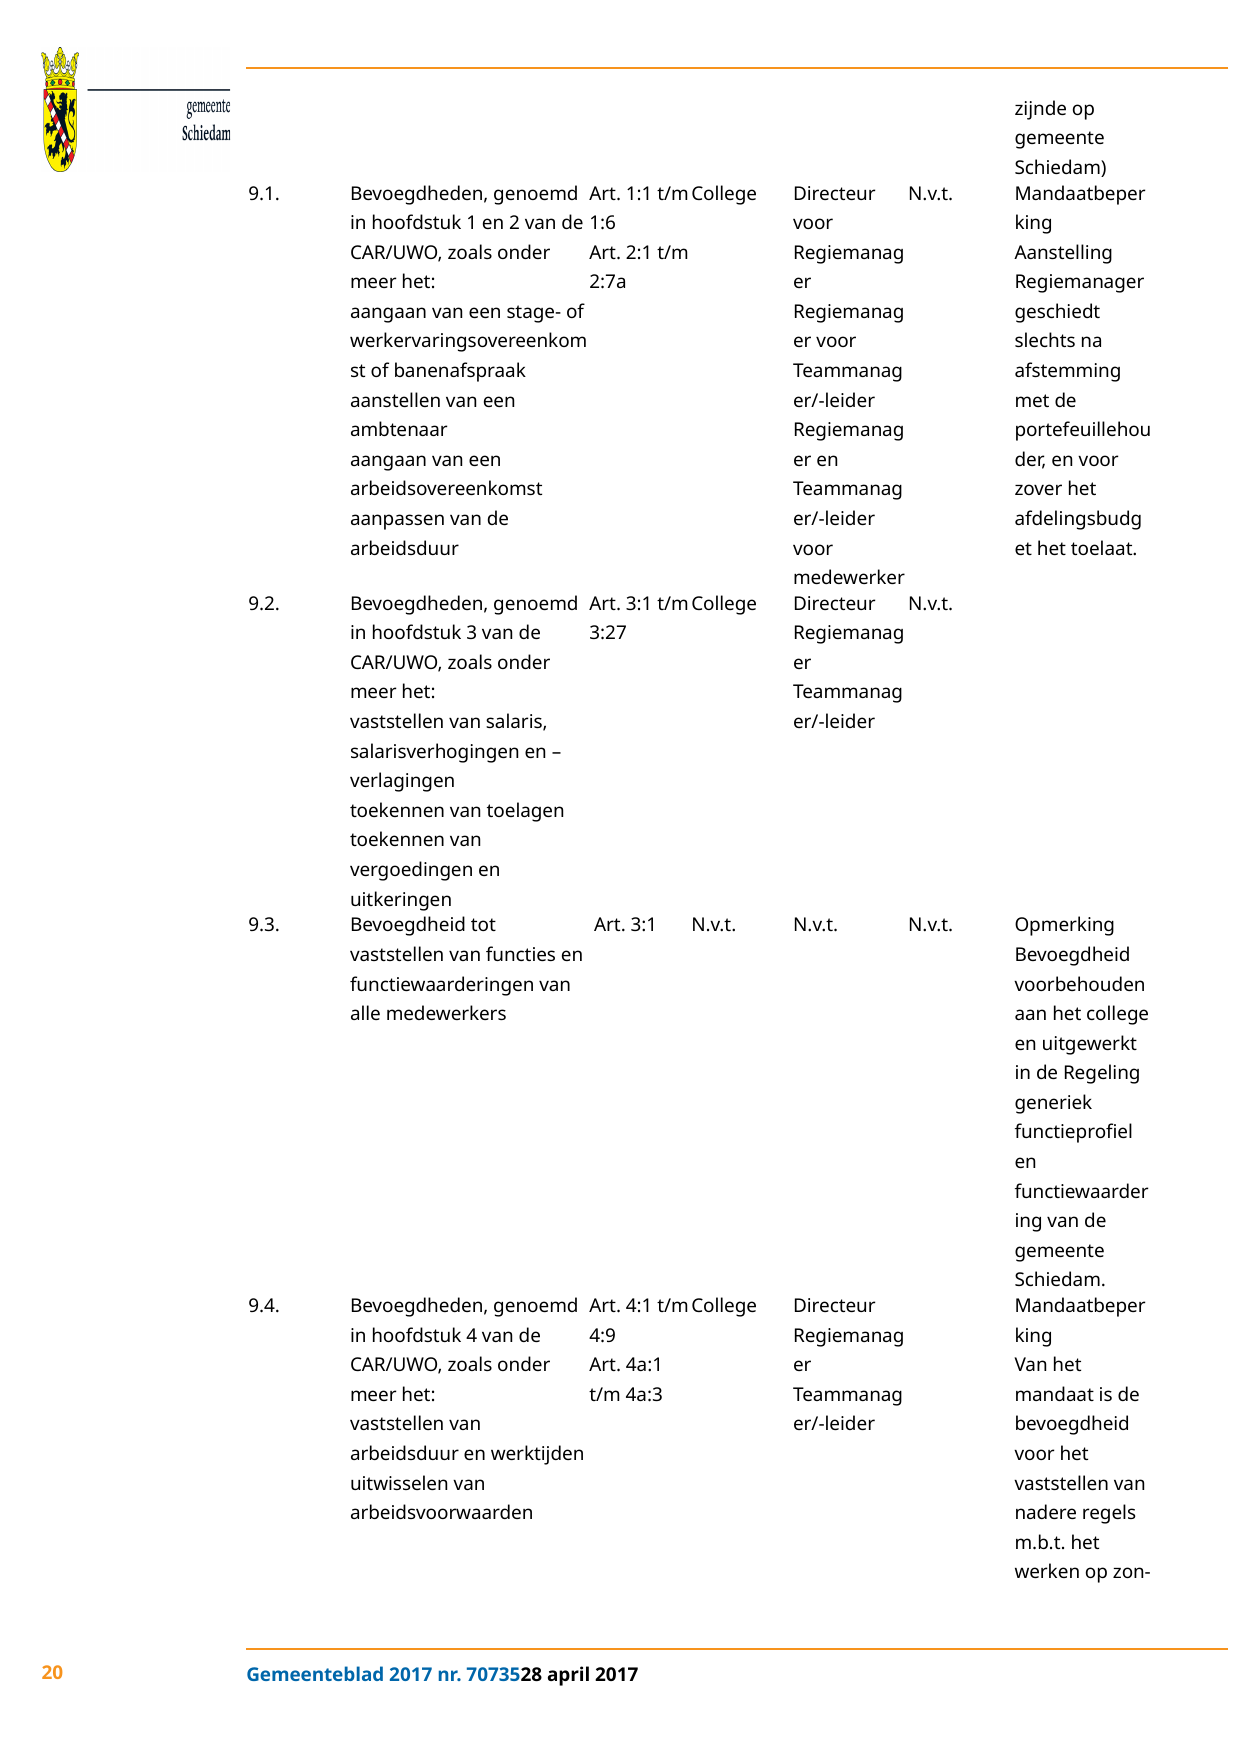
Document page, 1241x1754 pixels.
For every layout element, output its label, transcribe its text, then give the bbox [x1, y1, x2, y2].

table_cell Directeur Regiemanager Teammanager/-leider [793, 1292, 908, 1584]
table_cell [793, 95, 908, 180]
table_cell N.v.t. [793, 912, 908, 1292]
table_cell Opmerking Bevoegdheid voorbehouden aan het college en uitgewerkt in de Regeling generiek functieprofiel en functiewaardering van de gemeente Schiedam. [1014, 912, 1152, 1292]
table_cell Bevoegdheden, genoemd in hoofdstuk 1 en 2 van de CAR/UWO, zoals onder meer het: aangaan van een stage- of werkervaringsovereenkomst of banenafspraak aanstellen van een ambtenaar aangaan van een arbeidsovereenkomst aanpassen van de arbeidsduur [350, 180, 589, 590]
table_cell N.v.t. [908, 590, 1014, 912]
table_cell Bevoegdheden, genoemd in hoofdstuk 4 van de CAR/UWO, zoals onder meer het: vaststellen van arbeidsduur en werktijden uitwisselen van arbeidsvoorwaarden [350, 1292, 589, 1584]
table_cell 9.3. [248, 912, 350, 1292]
table_cell Art. 3:1 t/m 3:27 [589, 590, 691, 912]
table_cell 9.2. [248, 590, 350, 912]
table_cell N.v.t. [908, 180, 1014, 590]
table_cell Art. 3:1 [589, 912, 691, 1292]
table_cell Bevoegdheid tot vaststellen van functies en functiewaarderingen van alle medewerkers [350, 912, 589, 1292]
table_cell [248, 95, 350, 180]
table_cell College [691, 1292, 793, 1584]
table_cell Mandaatbeperking Van het mandaat is de bevoegdheid voor het vaststellen van nadere regels m.b.t. het werken op zon- [1014, 1292, 1152, 1584]
table_cell Mandaatbeperking Aanstelling Regiemanager geschiedt slechts na afstemming met de portefeuillehouder, en voor zover het afdelingsbudget het toelaat. [1014, 180, 1152, 590]
table_cell [908, 95, 1014, 180]
table_cell [1014, 590, 1152, 912]
table_cell Art. 4:1 t/m 4:9 Art. 4a:1 t/m 4a:3 [589, 1292, 691, 1584]
table_cell [350, 95, 691, 180]
table_cell 9.1. [248, 180, 350, 590]
table_cell N.v.t. [691, 912, 793, 1292]
table_cell Bevoegdheden, genoemd in hoofdstuk 3 van de CAR/UWO, zoals onder meer het: vaststellen van salaris, salarisverhogingen en –verlagingen toekennen van toelagen toekennen van vergoedingen en uitkeringen [350, 590, 589, 912]
table_cell N.v.t. [908, 912, 1014, 1292]
table_cell College [691, 180, 793, 590]
table_cell Directeur voor Regiemanager Regiemanager voor Teammanager/-leider Regiemanager en Teammanager/-leider voor medewerker [793, 180, 908, 590]
picture [41, 47, 231, 172]
table_cell [908, 1292, 1014, 1584]
table_cell 9.4. [248, 1292, 350, 1584]
table_cell zijnde op gemeente Schiedam) [1014, 95, 1152, 180]
table_cell College [691, 590, 793, 912]
table_cell Directeur Regiemanager Teammanager/-leider [793, 590, 908, 912]
table_cell [691, 95, 793, 180]
table_cell Art. 1:1 t/m 1:6 Art. 2:1 t/m 2:7a [589, 180, 691, 590]
